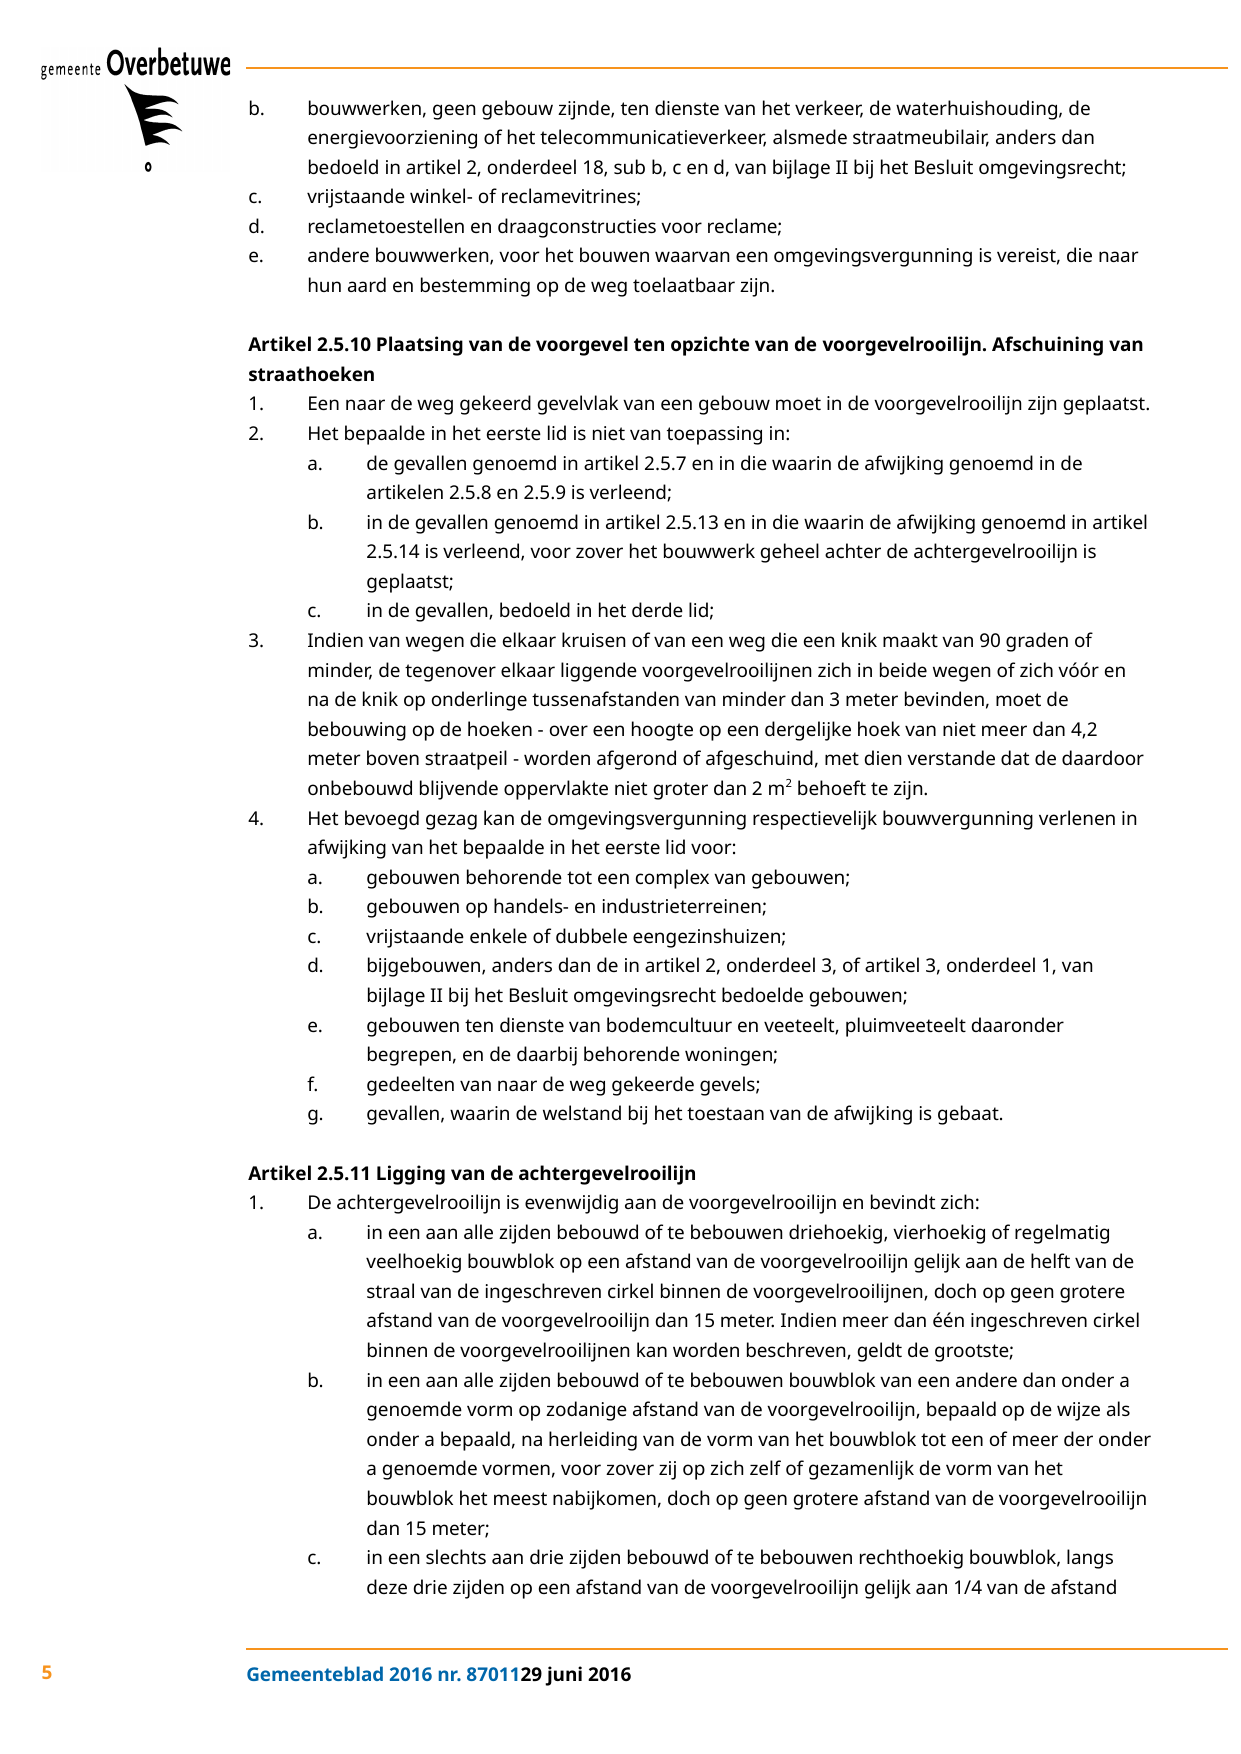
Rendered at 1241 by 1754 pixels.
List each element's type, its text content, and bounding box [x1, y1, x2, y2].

text Artikel 2.5.10 Plaatsing van de voorgevel ten opzichte van de voorgevelrooilijn. Afschuining van straathoeken [248, 331, 1152, 387]
text Artikel 2.5.11 Ligging van de achtergevelrooilijn [248, 1160, 1152, 1186]
list in een aan alle zijden bebouwd of te bebouwen driehoekig, vierhoekig of regelmatig veelhoekig bouwblok op een afstand van de voorgevelrooilijn gelijk aan de helft van de straal van de ingeschreven cirkel binnen de voorgevelrooilijnen, doch op geen grotere afstand van de voorgevelrooilijn dan 15 meter. Indien meer dan één ingeschreven cirkel binnen de voorgevelrooilijnen kan worden beschreven, geldt de grootste; [307, 1219, 1152, 1363]
list Een naar de weg gekeerd gevelvlak van een gebouw moet in de voorgevelrooilijn zijn geplaatst. [248, 391, 1152, 416]
list vrijstaande enkele of dubbele eengezinshuizen; [307, 923, 1152, 949]
list Indien van wegen die elkaar kruisen of van een weg die een knik maakt van 90 graden of minder, de tegenover elkaar liggende voorgevelrooilijnen zich in beide wegen of zich vóór en na de knik op onderlinge tussenafstanden van minder dan 3 meter bevinden, moet de bebouwing op de hoeken - over een hoogte op een dergelijke hoek van niet meer dan 4,2 meter boven straatpeil - worden afgerond of afgeschuind, met dien verstande dat de daardoor onbebouwd blijvende oppervlakte niet groter dan 2 m2 behoeft te zijn. [248, 627, 1152, 801]
list andere bouwwerken, voor het bouwen waarvan een omgevingsvergunning is vereist, die naar hun aard en bestemming op de weg toelaatbaar zijn. [248, 243, 1152, 298]
list gebouwen ten dienste van bodemcultuur en veeteelt, pluimveeteelt daaronder begrepen, en de daarbij behorende woningen; [307, 1012, 1152, 1067]
list Het bevoegd gezag kan de omgevingsvergunning respectievelijk bouwvergunning verlenen in afwijking van het bepaalde in het eerste lid voor: [248, 805, 1152, 860]
list in de gevallen genoemd in artikel 2.5.13 en in die waarin de afwijking genoemd in artikel 2.5.14 is verleend, voor zover het bouwwerk geheel achter de achtergevelrooilijn is geplaatst; [307, 509, 1152, 594]
list gebouwen behorende tot een complex van gebouwen; [307, 864, 1152, 890]
picture [41, 47, 231, 172]
list gedeelten van naar de weg gekeerde gevels; [307, 1071, 1152, 1097]
list de gevallen genoemd in artikel 2.5.7 en in die waarin de afwijking genoemd in de artikelen 2.5.8 en 2.5.9 is verleend; [307, 450, 1152, 505]
list gevallen, waarin de welstand bij het toestaan van de afwijking is gebaat. [307, 1101, 1152, 1126]
list vrijstaande winkel- of reclamevitrines; [248, 183, 1152, 209]
list reclametoestellen en draagconstructies voor reclame; [248, 213, 1152, 239]
list in de gevallen, bedoeld in het derde lid; [307, 598, 1152, 623]
list Het bepaalde in het eerste lid is niet van toepassing in: [248, 420, 1152, 446]
list bijgebouwen, anders dan de in artikel 2, onderdeel 3, of artikel 3, onderdeel 1, van bijlage II bij het Besluit omgevingsrecht bedoelde gebouwen; [307, 953, 1152, 1008]
list gebouwen op handels- en industrieterreinen; [307, 893, 1152, 919]
list in een aan alle zijden bebouwd of te bebouwen bouwblok van een andere dan onder a genoemde vorm op zodanige afstand van de voorgevelrooilijn, bepaald op de wijze als onder a bepaald, na herleiding van de vorm van het bouwblok tot een of meer der onder a genoemde vormen, voor zover zij op zich zelf of gezamenlijk de vorm van het bouwblok het meest nabijkomen, doch op geen grotere afstand van de voorgevelrooilijn dan 15 meter; [307, 1367, 1152, 1541]
list bouwwerken, geen gebouw zijnde, ten dienste van het verkeer, de waterhuishouding, de energievoorziening of het telecommunicatieverkeer, alsmede straatmeubilair, anders dan bedoeld in artikel 2, onderdeel 18, sub b, c en d, van bijlage II bij het Besluit omgevingsrecht; [248, 95, 1152, 180]
list in een slechts aan drie zijden bebouwd of te bebouwen rechthoekig bouwblok, langs deze drie zijden op een afstand van de voorgevelrooilijn gelijk aan 1/4 van de afstand [307, 1544, 1152, 1600]
list De achtergevelrooilijn is evenwijdig aan de voorgevelrooilijn en bevindt zich: [248, 1189, 1152, 1215]
